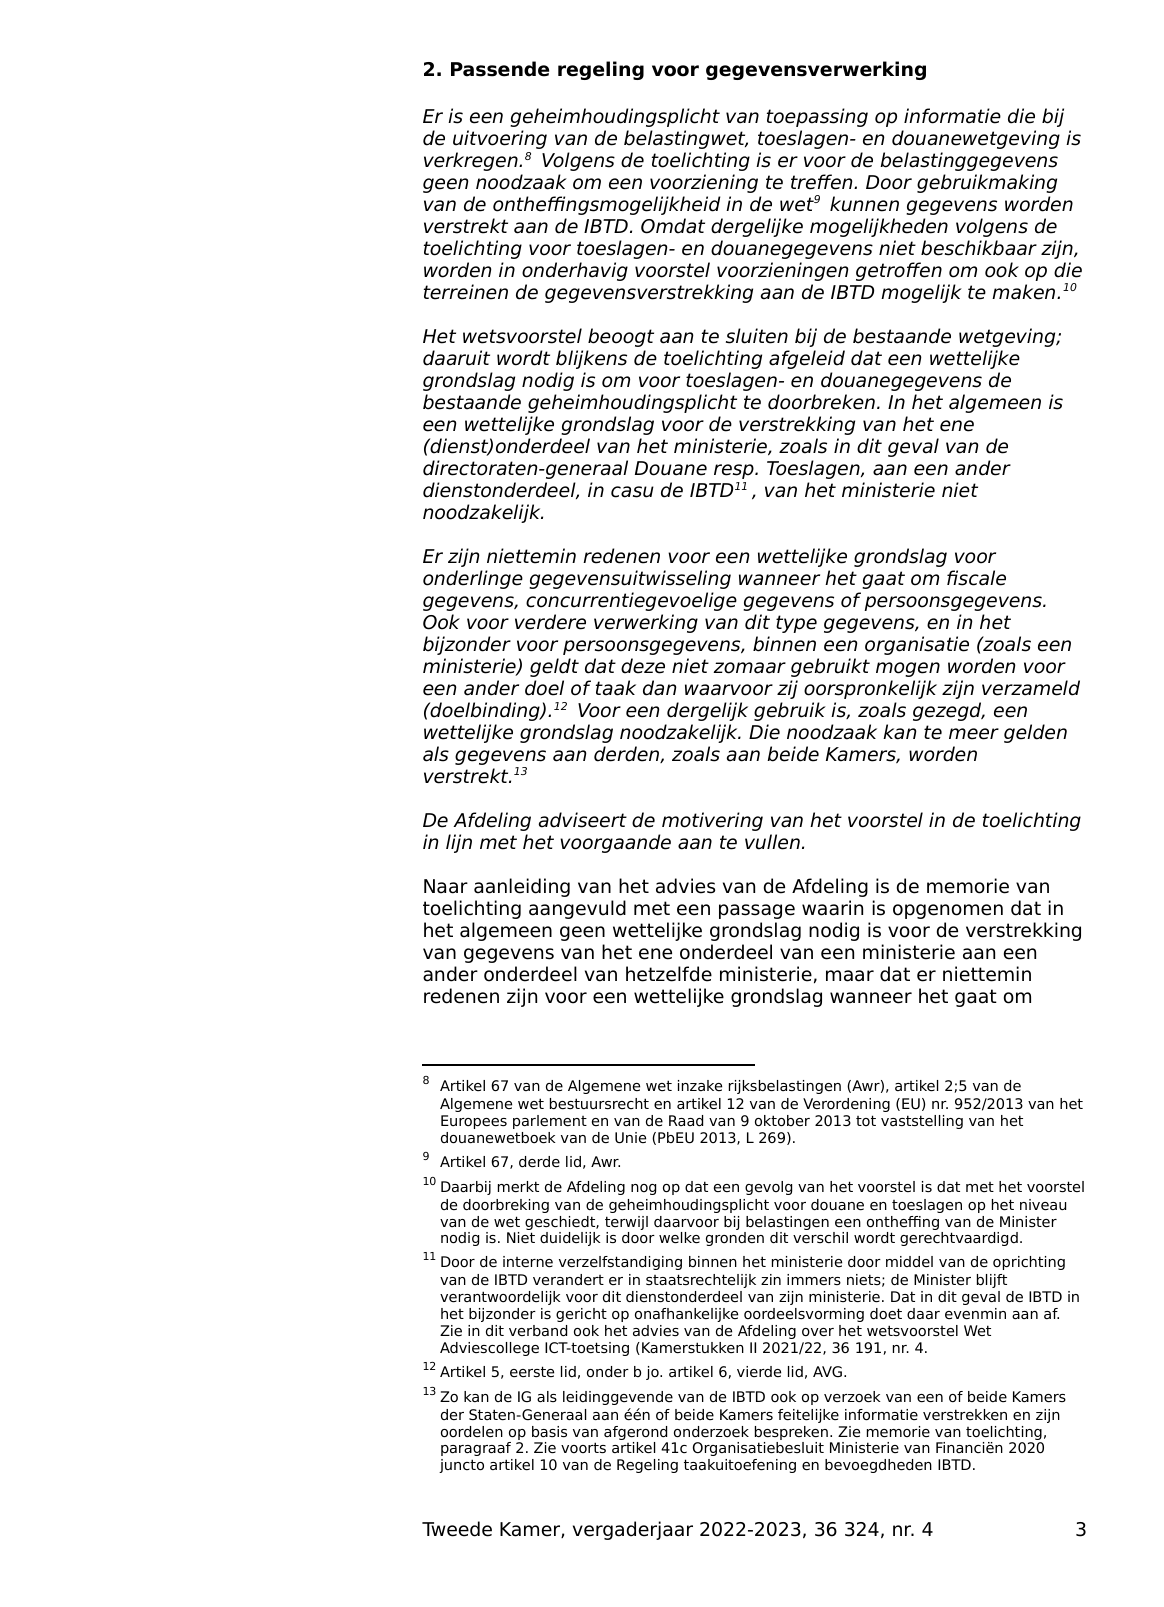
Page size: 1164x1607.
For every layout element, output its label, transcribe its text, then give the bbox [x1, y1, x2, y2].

text Er is een geheimhoudingsplicht van toepassing op informatie die bij de uitvoering van de belastingwet, toeslagen- en douanewetgeving is verkregen. Volgens de toelichting is er voor de belastinggegevens geen noodzaak om een voorziening te treffen. Door gebruikmaking van de ontheffingsmogelijkheid in de wet kunnen gegevens worden verstrekt aan de IBTD. Omdat dergelijke mogelijkheden volgens de toelichting voor toeslagen- en douanegegevens niet beschikbaar zijn, worden in onderhavig voorstel voorzieningen getroffen om ook op die terreinen de gegevensverstrekking aan de IBTD mogelijk te maken. [422, 106, 1087, 304]
text Artikel 5, eerste lid, onder b jo. artikel 6, vierde lid, AVG. [422, 1360, 1087, 1382]
text Het wetsvoorstel beoogt aan te sluiten bij de bestaande wetgeving; daaruit wordt blijkens de toelichting afgeleid dat een wettelijke grondslag nodig is om voor toeslagen- en douanegegevens de bestaande geheimhoudingsplicht te doorbreken. In het algemeen is een wettelijke grondslag voor de verstrekking van het ene (dienst)onderdeel van het ministerie, zoals in dit geval van de directoraten-generaal Douane resp. Toeslagen, aan een ander dienstonderdeel, in casu de IBTD, van het ministerie niet noodzakelijk. [422, 326, 1087, 524]
text Naar aanleiding van het advies van de Afdeling is de memorie van toelichting aangevuld met een passage waarin is opgenomen dat in het algemeen geen wettelijke grondslag nodig is voor de verstrekking van gegevens van het ene onderdeel van een ministerie aan een ander onderdeel van hetzelfde ministerie, maar dat er niettemin redenen zijn voor een wettelijke grondslag wanneer het gaat om [422, 876, 1087, 1008]
text Er zijn niettemin redenen voor een wettelijke grondslag voor onderlinge gegevensuitwisseling wanneer het gaat om fiscale gegevens, concurrentiegevoelige gegevens of persoonsgegevens. Ook voor verdere verwerking van dit type gegevens, en in het bijzonder voor persoonsgegevens, binnen een organisatie (zoals een ministerie) geldt dat deze niet zomaar gebruikt mogen worden voor een ander doel of taak dan waarvoor zij oorspronkelijk zijn verzameld (doelbinding). Voor een dergelijk gebruik is, zoals gezegd, een wettelijke grondslag noodzakelijk. Die noodzaak kan te meer gelden als gegevens aan derden, zoals aan beide Kamers, worden verstrekt. [422, 546, 1087, 788]
text Zo kan de IG als leidinggevende van de IBTD ook op verzoek van een of beide Kamers der Staten-Generaal aan één of beide Kamers feitelijke informatie verstrekken en zijn oordelen op basis van afgerond onderzoek bespreken. Zie memorie van toelichting, paragraaf 2. Zie voorts artikel 41c Organisatiebesluit Ministerie van Financiën 2020 juncto artikel 10 van de Regeling taakuitoefening en bevoegdheden IBTD. [422, 1385, 1087, 1474]
text De Afdeling adviseert de motivering van het voorstel in de toelichting in lijn met het voorgaande aan te vullen. [422, 810, 1087, 854]
text Artikel 67, derde lid, Awr. [422, 1150, 1087, 1172]
subtitle 2. Passende regeling voor gegevensverwerking [422, 59, 1087, 81]
text Artikel 67 van de Algemene wet inzake rijksbelastingen (Awr), artikel 2;5 van de Algemene wet bestuursrecht en artikel 12 van de Verordening (EU) nr. 952/2013 van het Europees parlement en van de Raad van 9 oktober 2013 tot vaststelling van het douanewetboek van de Unie (PbEU 2013, L 269). [422, 1074, 1087, 1147]
text Daarbij merkt de Afdeling nog op dat een gevolg van het voorstel is dat met het voorstel de doorbreking van de geheimhoudingsplicht voor douane en toeslagen op het niveau van de wet geschiedt, terwijl daarvoor bij belastingen een ontheffing van de Minister nodig is. Niet duidelijk is door welke gronden dit verschil wordt gerechtvaardigd. [422, 1175, 1087, 1247]
text Door de interne verzelfstandiging binnen het ministerie door middel van de oprichting van de IBTD verandert er in staatsrechtelijk zin immers niets; de Minister blijft verantwoordelijk voor dit dienstonderdeel van zijn ministerie. Dat in dit geval de IBTD in het bijzonder is gericht op onafhankelijke oordeelsvorming doet daar evenmin aan af. Zie in dit verband ook het advies van de Afdeling over het wetsvoorstel Wet Adviescollege ICT-toetsing (Kamerstukken II 2021/22, 36 191, nr. 4. [422, 1250, 1087, 1357]
